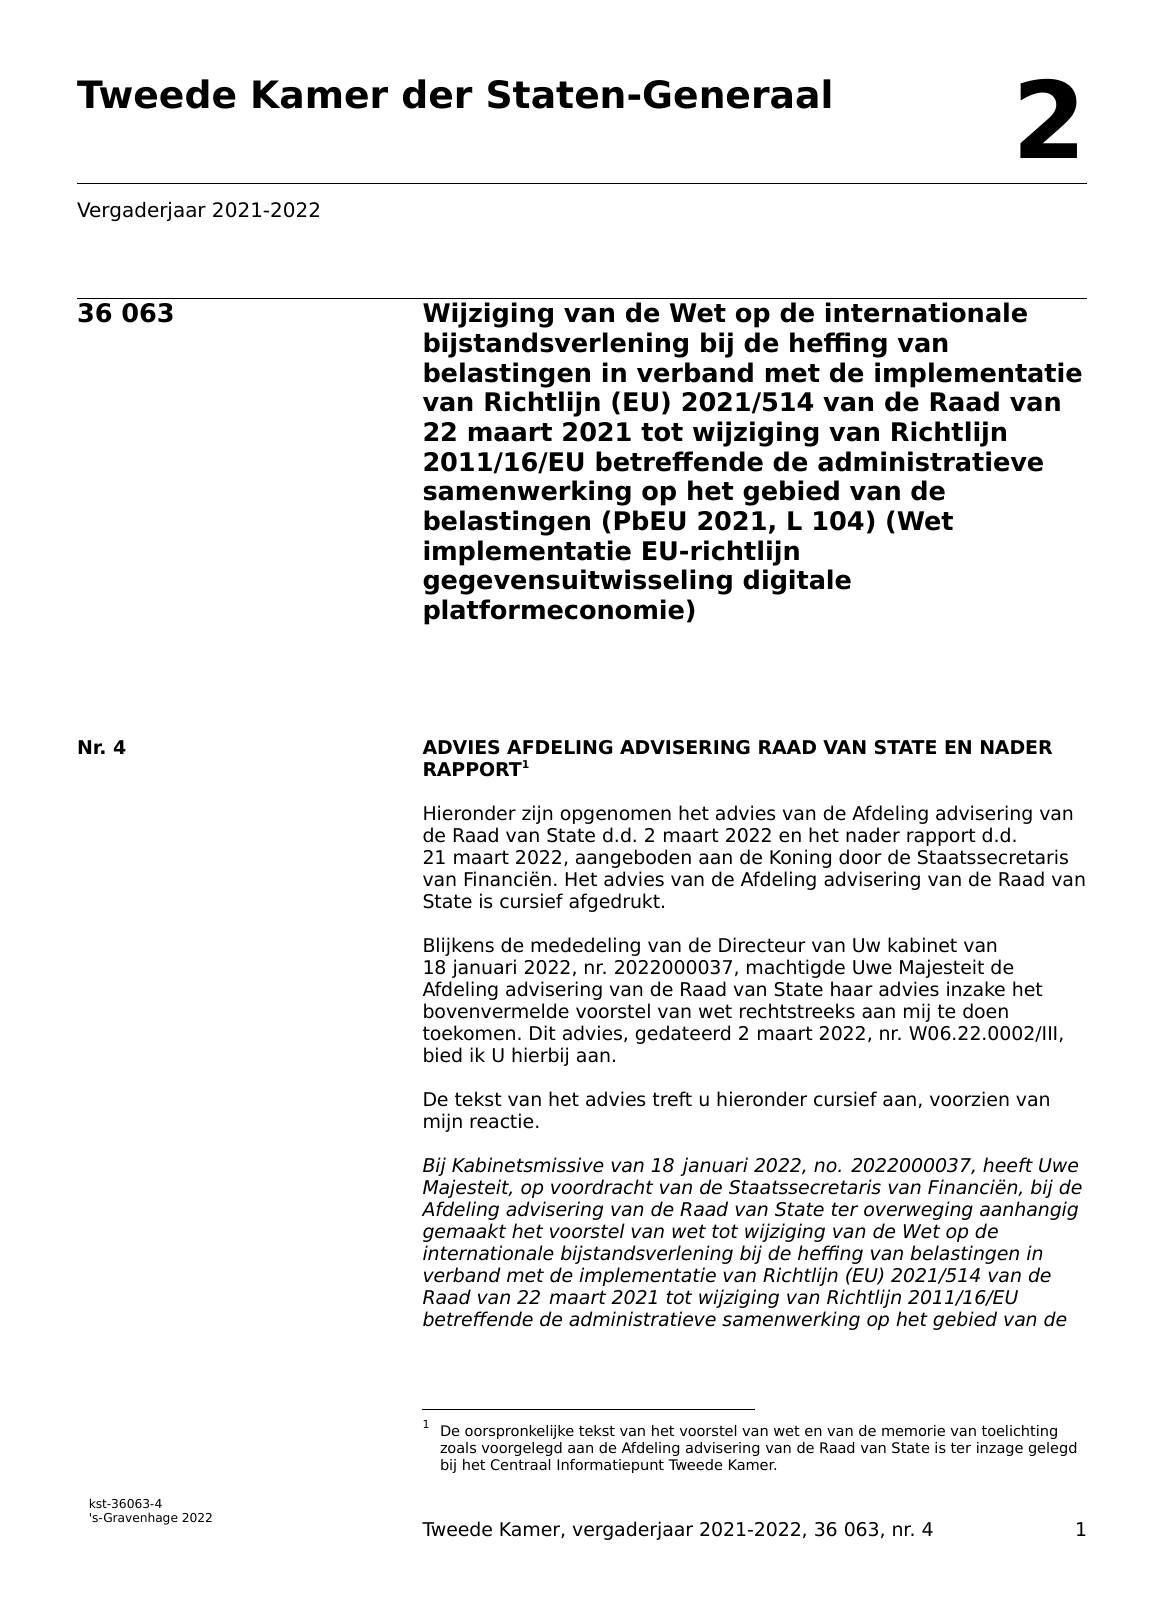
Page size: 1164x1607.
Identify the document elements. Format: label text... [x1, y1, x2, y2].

subtitle 36 063 Wijziging van de Wet op de internationale bijstandsverlening bij de heffing van belastingen in verband met de implementatie van Richtlijn (EU) 2021/514 van de Raad van 22 maart 2021 tot wijziging van Richtlijn 2011/16/EU betreffende de administratieve samenwerking op het gebied van de belastingen (PbEU 2021, L 104) (Wet implementatie EU-richtlijn gegevensuitwisseling digitale platformeconomie) [77, 299, 1087, 626]
table_cell Vergaderjaar 2021-2022 [77, 184, 1087, 298]
text Bij Kabinetsmissive van 18 januari 2022, no. 2022000037, heeft Uwe Majesteit, op voordracht van de Staatssecretaris van Financiën, bij de Afdeling advisering van de Raad van State ter overweging aanhangig gemaakt het voorstel van wet tot wijziging van de Wet op de internationale bijstandsverlening bij de heffing van belastingen in verband met de implementatie van Richtlijn (EU) 2021/514 van de Raad van 22 maart 2021 tot wijziging van Richtlijn 2011/16/EU betreffende de administratieve samenwerking op het gebied van de [422, 1155, 1087, 1331]
text kst-36063-4 [88, 1497, 323, 1511]
table_header Tweede Kamer der Staten-Generaal [77, 59, 886, 183]
text Hieronder zijn opgenomen het advies van de Afdeling advisering van de Raad van State d.d. 2 maart 2022 en het nader rapport d.d. 21 maart 2022, aangeboden aan de Koning door de Staatssecretaris van Financiën. Het advies van de Afdeling advisering van de Raad van State is cursief afgedrukt. [422, 803, 1087, 913]
table_header 2 [886, 59, 1087, 183]
subtitle Nr. 4 ADVIES AFDELING ADVISERING RAAD VAN STATE EN NADER RAPPORT [77, 737, 1087, 781]
text 's-Gravenhage 2022 [88, 1511, 323, 1525]
text De oorspronkelijke tekst van het voorstel van wet en van de memorie van toelichting zoals voorgelegd aan de Afdeling advisering van de Raad van State is ter inzage gelegd bij het Centraal Informatiepunt Tweede Kamer. [422, 1418, 1087, 1474]
text Blijkens de mededeling van de Directeur van Uw kabinet van 18 januari 2022, nr. 2022000037, machtigde Uwe Majesteit de Afdeling advisering van de Raad van State haar advies inzake het bovenvermelde voorstel van wet rechtstreeks aan mij te doen toekomen. Dit advies, gedateerd 2 maart 2022, nr. W06.22.0002/III, bied ik U hierbij aan. [422, 935, 1087, 1067]
text De tekst van het advies treft u hieronder cursief aan, voorzien van mijn reactie. [422, 1089, 1087, 1133]
